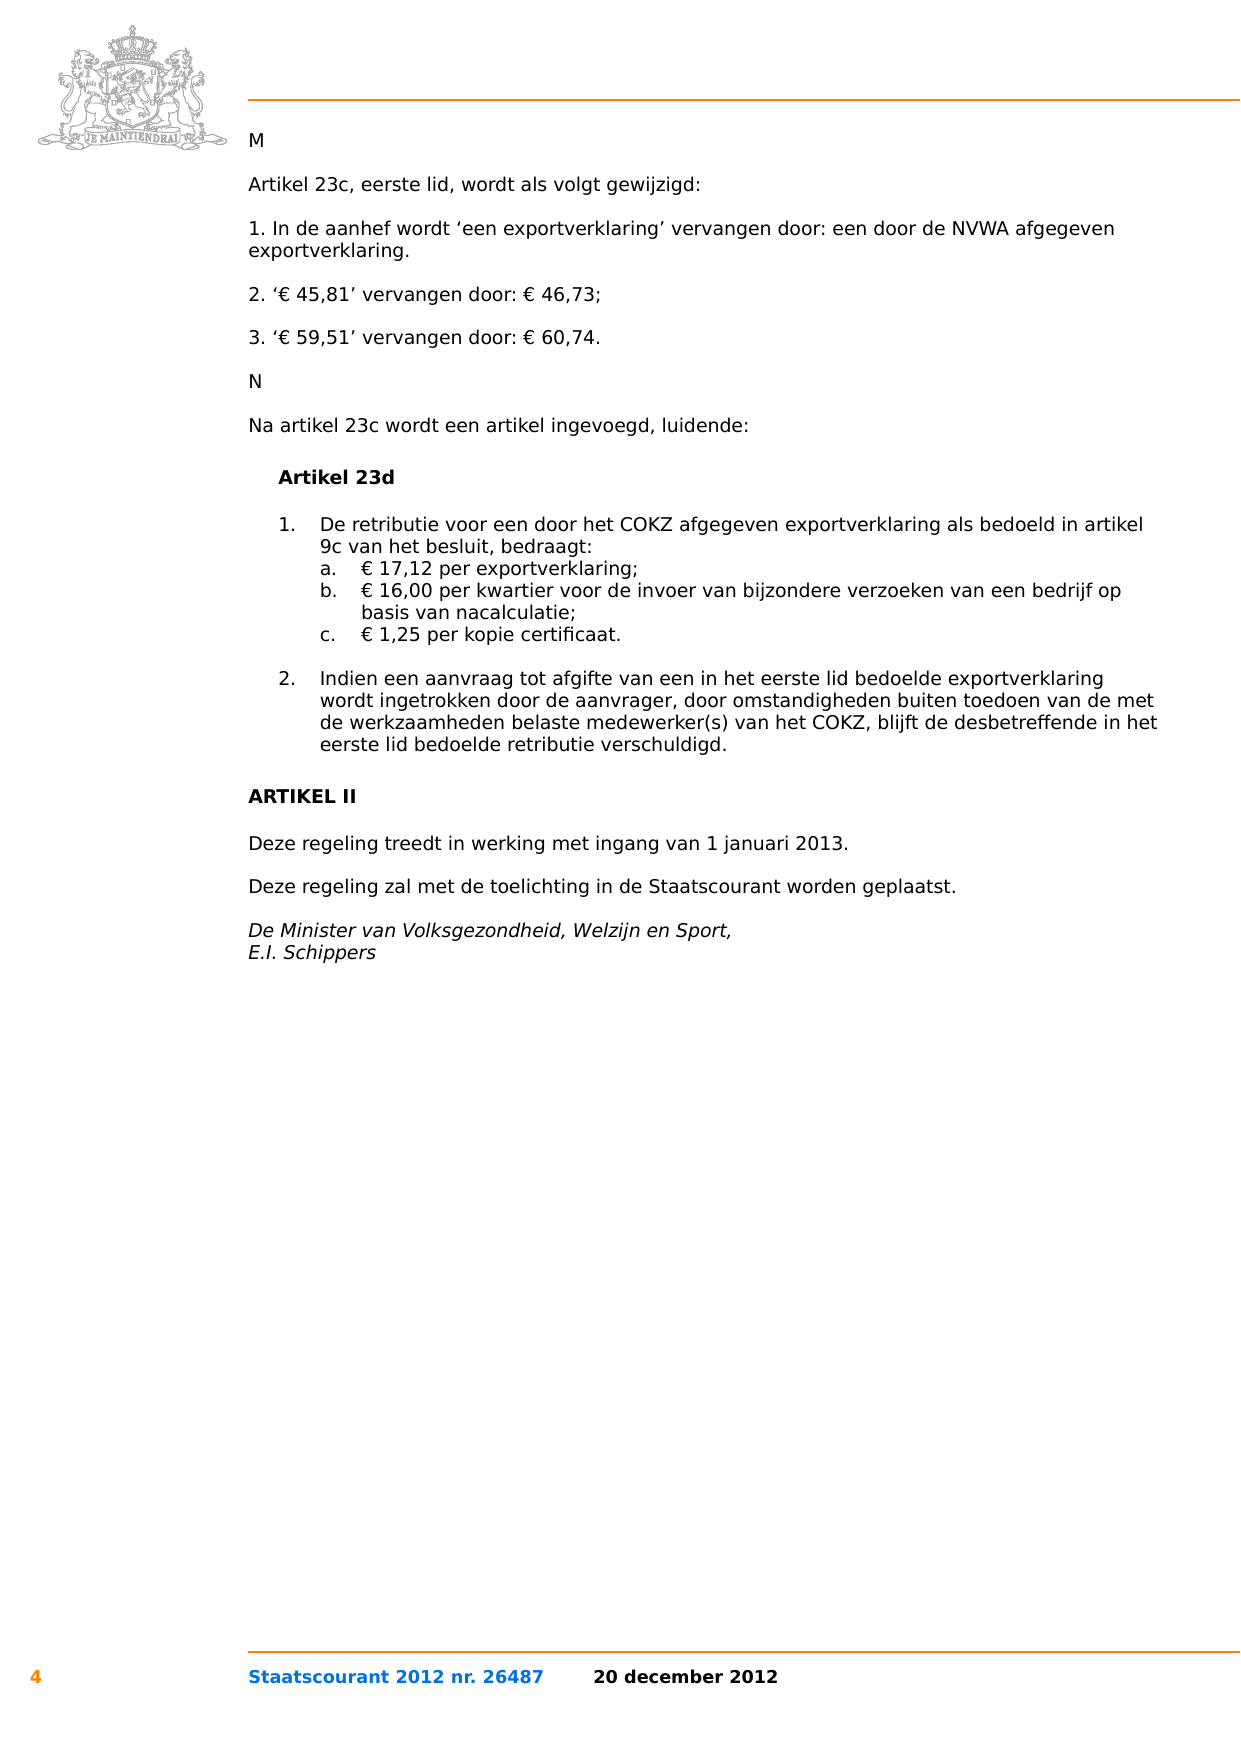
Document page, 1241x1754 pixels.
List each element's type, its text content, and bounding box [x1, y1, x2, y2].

text De Minister van Volksgezondheid, Welzijn en Sport, E.I. Schippers [248, 920, 1163, 964]
subtitle Artikel 23d [278, 467, 1163, 489]
text b. € 16,00 per kwartier voor de invoer van bijzondere verzoeken van een bedrijf op basis van nacalculatie; [319, 580, 1163, 624]
text Artikel 23c, eerste lid, wordt als volgt gewijzigd: [248, 174, 1163, 196]
text 2. Indien een aanvraag tot afgifte van een in het eerste lid bedoelde exportverklaring wordt ingetrokken door de aanvrager, door omstandigheden buiten toedoen van de met de werkzaamheden belaste medewerker(s) van het COKZ, blijft de desbetreffende in het eerste lid bedoelde retributie verschuldigd. [278, 668, 1163, 756]
text Deze regeling treedt in werking met ingang van 1 januari 2013. [248, 833, 1163, 854]
text Deze regeling zal met de toelichting in de Staatscourant worden geplaatst. [248, 876, 1163, 898]
text a. € 17,12 per exportverklaring; [319, 558, 1163, 580]
text M [248, 130, 1163, 152]
text N [248, 371, 1163, 393]
picture [38, 25, 227, 150]
text 1. De retributie voor een door het COKZ afgegeven exportverklaring als bedoeld in artikel 9c van het besluit, bedraagt: [278, 514, 1163, 558]
text Na artikel 23c wordt een artikel ingevoegd, luidende: [248, 415, 1163, 437]
subtitle ARTIKEL II [248, 786, 1163, 808]
text 3. ‘€ 59,51’ vervangen door: € 60,74. [248, 327, 1163, 349]
text 1. In de aanhef wordt ‘een exportverklaring’ vervangen door: een door de NVWA afgegeven exportverklaring. [248, 218, 1163, 262]
text 2. ‘€ 45,81’ vervangen door: € 46,73; [248, 283, 1163, 305]
text c. € 1,25 per kopie certificaat. [319, 624, 1163, 646]
